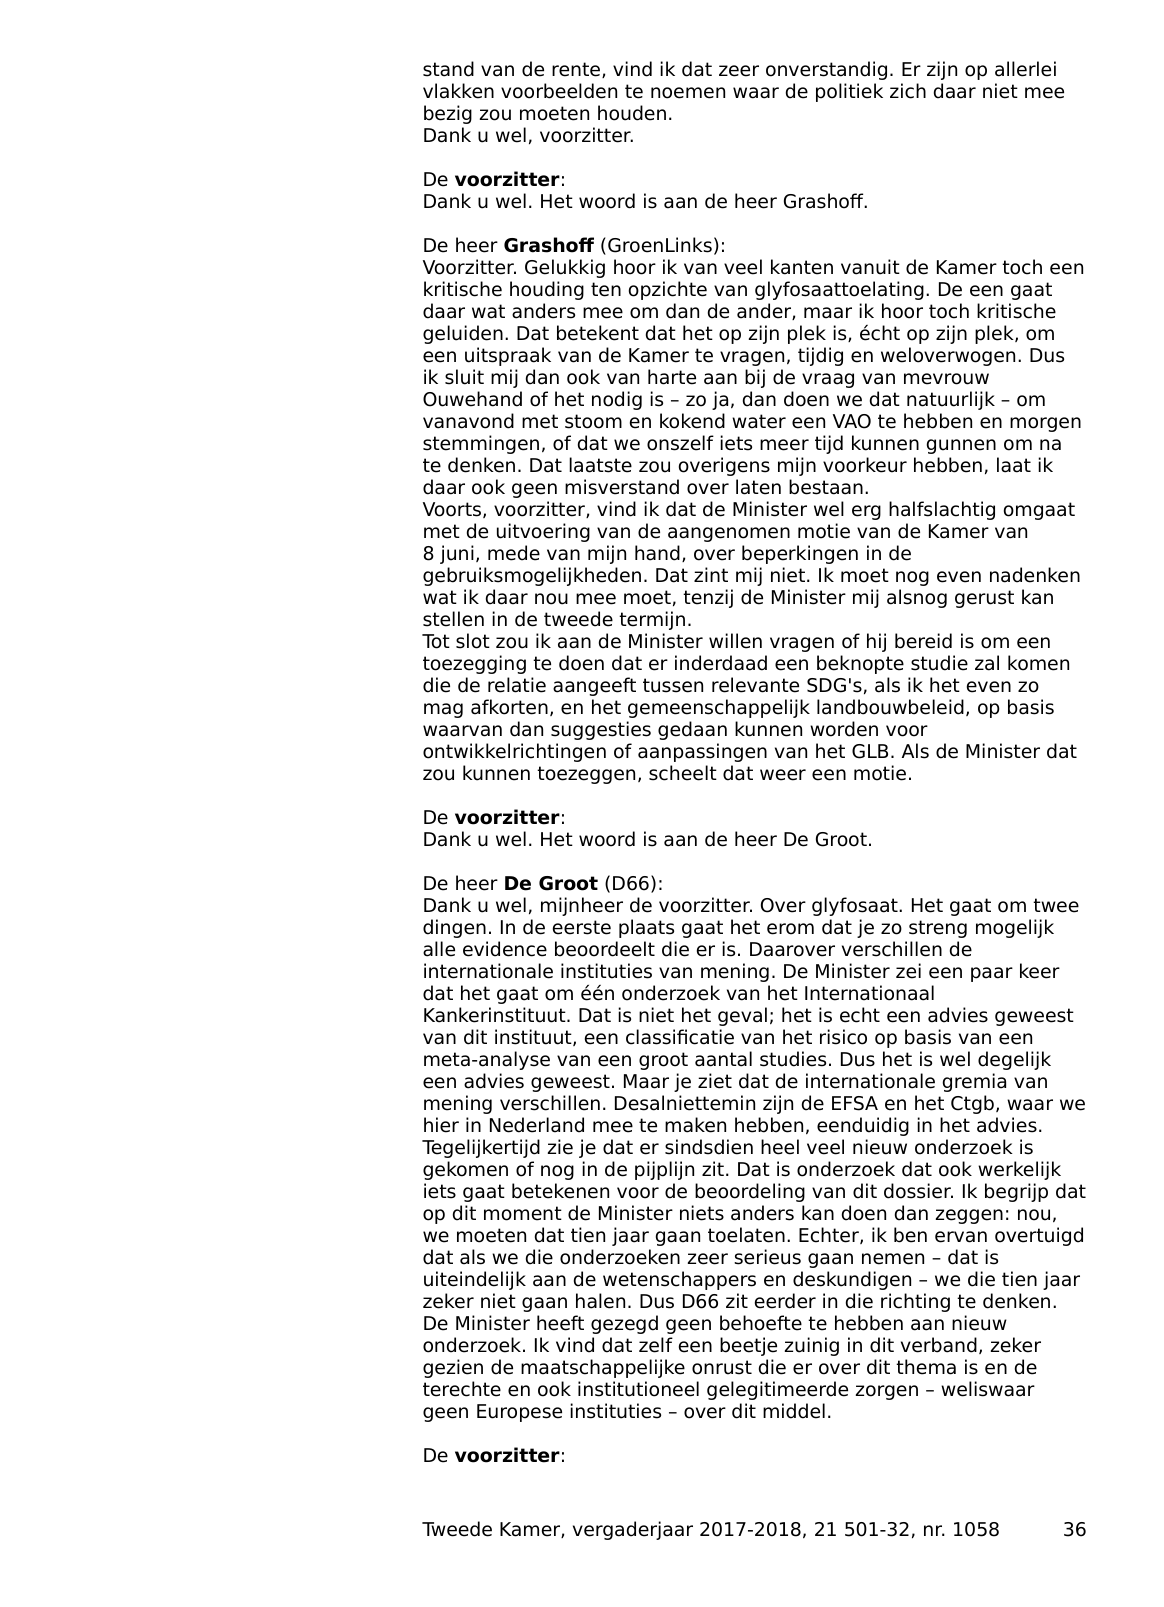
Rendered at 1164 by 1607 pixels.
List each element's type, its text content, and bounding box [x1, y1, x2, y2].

text De heer Grashoff (GroenLinks): [422, 235, 1087, 257]
text Voorts, voorzitter, vind ik dat de Minister wel erg halfslachtig omgaat met de uitvoering van de aangenomen motie van de Kamer van 8 juni, mede van mijn hand, over beperkingen in de gebruiksmogelijkheden. Dat zint mij niet. Ik moet nog even nadenken wat ik daar nou mee moet, tenzij de Minister mij alsnog gerust kan stellen in de tweede termijn. [422, 499, 1087, 631]
text stand van de rente, vind ik dat zeer onverstandig. Er zijn op allerlei vlakken voorbeelden te noemen waar de politiek zich daar niet mee bezig zou moeten houden. [422, 59, 1087, 125]
text Dank u wel, voorzitter. [422, 125, 1087, 147]
text De voorzitter: [422, 807, 1087, 829]
text Dank u wel. Het woord is aan de heer De Groot. [422, 829, 1087, 851]
text De heer De Groot (D66): [422, 873, 1087, 895]
text Tot slot zou ik aan de Minister willen vragen of hij bereid is om een toezegging te doen dat er inderdaad een beknopte studie zal komen die de relatie aangeeft tussen relevante SDG's, als ik het even zo mag afkorten, en het gemeenschappelijk landbouwbeleid, op basis waarvan dan suggesties gedaan kunnen worden voor ontwikkelrichtingen of aanpassingen van het GLB. Als de Minister dat zou kunnen toezeggen, scheelt dat weer een motie. [422, 631, 1087, 785]
text Dank u wel, mijnheer de voorzitter. Over glyfosaat. Het gaat om twee dingen. In de eerste plaats gaat het erom dat je zo streng mogelijk alle evidence beoordeelt die er is. Daarover verschillen de internationale instituties van mening. De Minister zei een paar keer dat het gaat om één onderzoek van het Internationaal Kankerinstituut. Dat is niet het geval; het is echt een advies geweest van dit instituut, een classificatie van het risico op basis van een meta-analyse van een groot aantal studies. Dus het is wel degelijk een advies geweest. Maar je ziet dat de internationale gremia van mening verschillen. Desalniettemin zijn de EFSA en het Ctgb, waar we hier in Nederland mee te maken hebben, eenduidig in het advies. [422, 895, 1087, 1137]
text Tegelijkertijd zie je dat er sindsdien heel veel nieuw onderzoek is gekomen of nog in de pijplijn zit. Dat is onderzoek dat ook werkelijk iets gaat betekenen voor de beoordeling van dit dossier. Ik begrijp dat op dit moment de Minister niets anders kan doen dan zeggen: nou, we moeten dat tien jaar gaan toelaten. Echter, ik ben ervan overtuigd dat als we die onderzoeken zeer serieus gaan nemen – dat is uiteindelijk aan de wetenschappers en deskundigen – we die tien jaar zeker niet gaan halen. Dus D66 zit eerder in die richting te denken. De Minister heeft gezegd geen behoefte te hebben aan nieuw onderzoek. Ik vind dat zelf een beetje zuinig in dit verband, zeker gezien de maatschappelijke onrust die er over dit thema is en de terechte en ook institutioneel gelegitimeerde zorgen – weliswaar geen Europese instituties – over dit middel. [422, 1137, 1087, 1423]
text De voorzitter: [422, 1445, 1087, 1467]
text Dank u wel. Het woord is aan de heer Grashoff. [422, 191, 1087, 213]
text Voorzitter. Gelukkig hoor ik van veel kanten vanuit de Kamer toch een kritische houding ten opzichte van glyfosaattoelating. De een gaat daar wat anders mee om dan de ander, maar ik hoor toch kritische geluiden. Dat betekent dat het op zijn plek is, écht op zijn plek, om een uitspraak van de Kamer te vragen, tijdig en weloverwogen. Dus ik sluit mij dan ook van harte aan bij de vraag van mevrouw Ouwehand of het nodig is – zo ja, dan doen we dat natuurlijk – om vanavond met stoom en kokend water een VAO te hebben en morgen stemmingen, of dat we onszelf iets meer tijd kunnen gunnen om na te denken. Dat laatste zou overigens mijn voorkeur hebben, laat ik daar ook geen misverstand over laten bestaan. [422, 257, 1087, 499]
text De voorzitter: [422, 169, 1087, 191]
